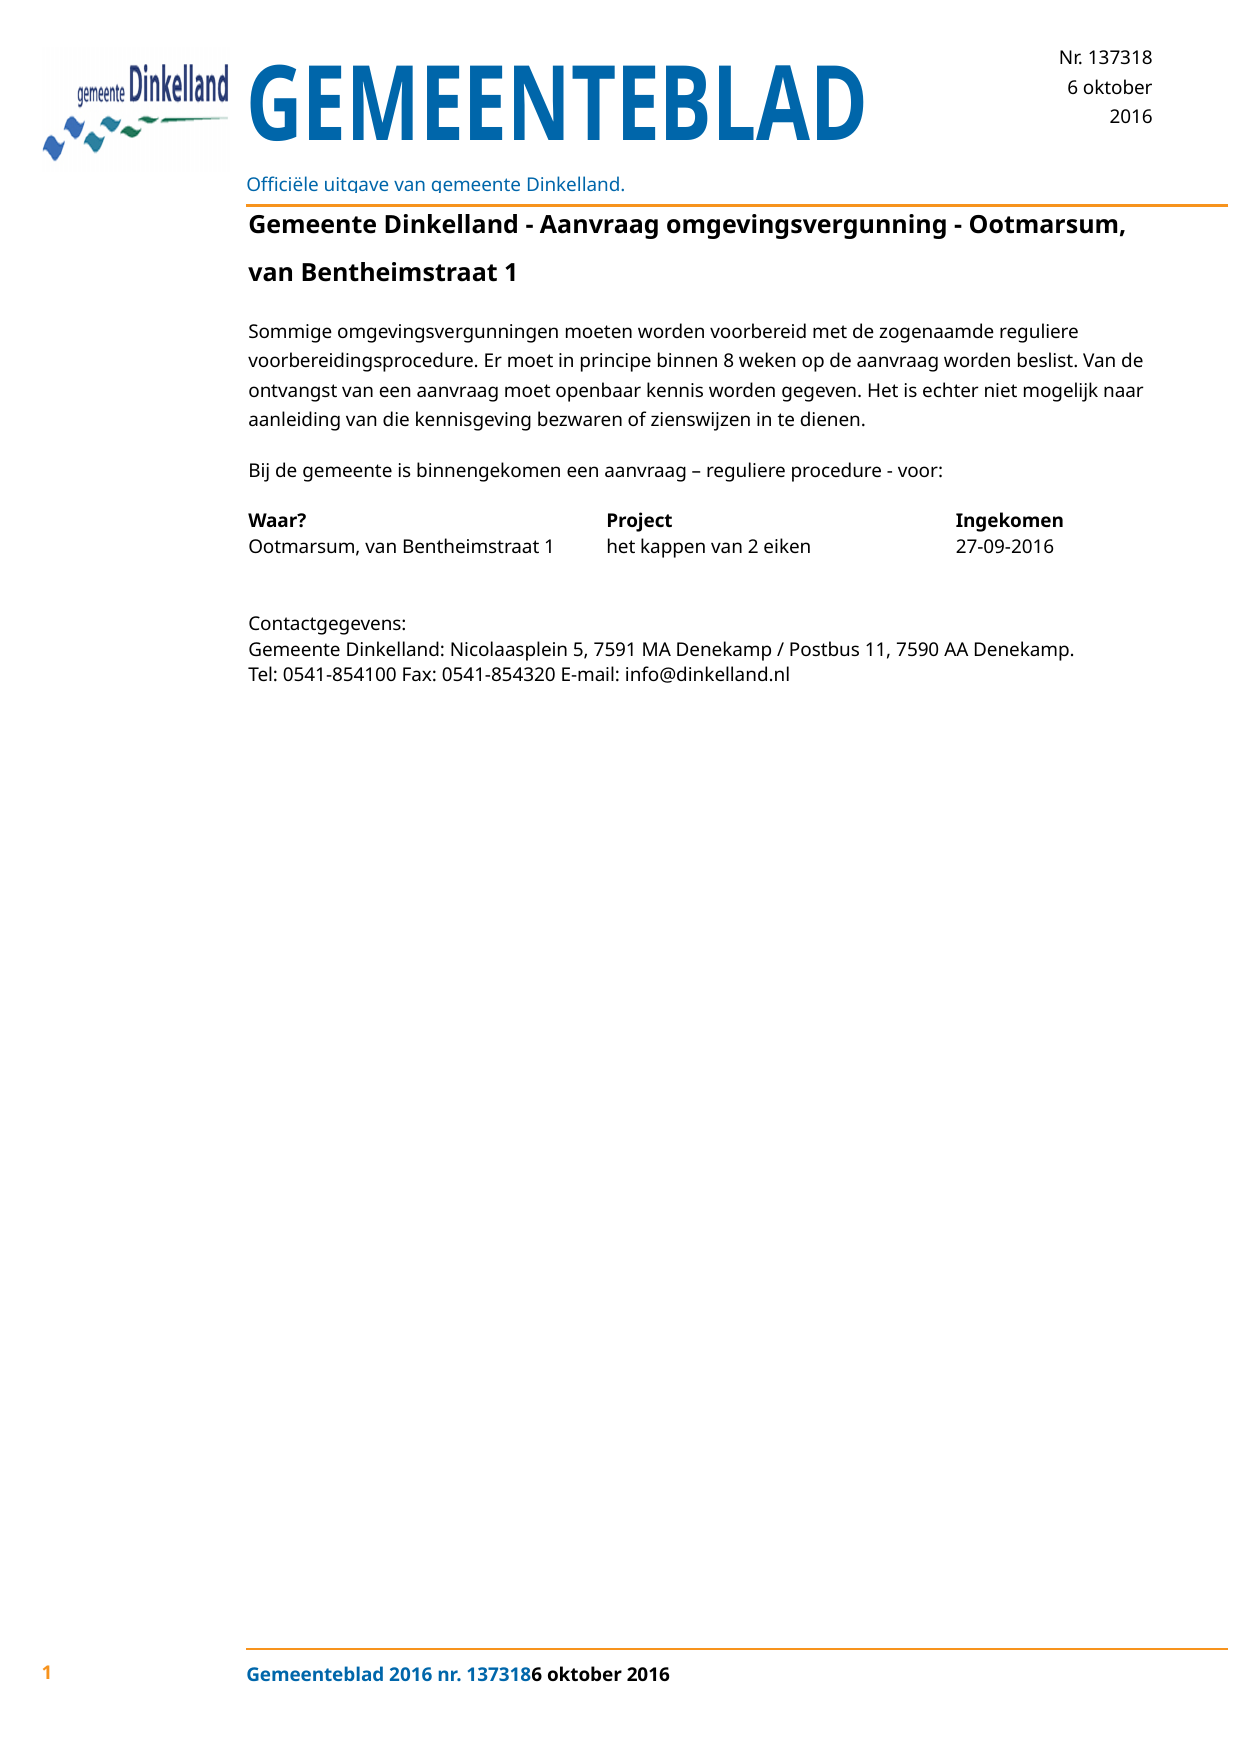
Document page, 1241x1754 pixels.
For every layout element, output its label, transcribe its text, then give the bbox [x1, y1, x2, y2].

table_cell Ootmarsum, van Bentheimstraat 1 [248, 533, 606, 559]
text Contactgegevens: [248, 610, 1152, 636]
table_cell 27-09-2016 [956, 533, 1152, 559]
text Sommige omgevingsvergunningen moeten worden voorbereid met de zogenaamde reguliere voorbereidingsprocedure. Er moet in principe binnen 8 weken op de aanvraag worden beslist. Van de ontvangst van een aanvraag moet openbaar kennis worden gegeven. Het is echter niet mogelijk naar aanleiding van die kennisgeving bezwaren of zienswijzen in te dienen. [248, 318, 1152, 432]
table_header Project [606, 508, 956, 533]
picture [41, 47, 231, 172]
table_header Ingekomen [956, 508, 1152, 533]
text Tel: 0541-854100 Fax: 0541-854320 E-mail: info@dinkelland.nl [248, 662, 1152, 687]
table_header Waar? [248, 508, 606, 533]
text Bij de gemeente is binnengekomen een aanvraag – reguliere procedure - voor: [248, 457, 1152, 483]
text Gemeente Dinkelland - Aanvraag omgevingsvergunning - Ootmarsum, van Bentheimstraat 1 [248, 207, 1152, 288]
text Gemeente Dinkelland: Nicolaasplein 5, 7591 MA Denekamp / Postbus 11, 7590 AA Denekamp. [248, 636, 1152, 662]
table_cell het kappen van 2 eiken [606, 533, 956, 559]
